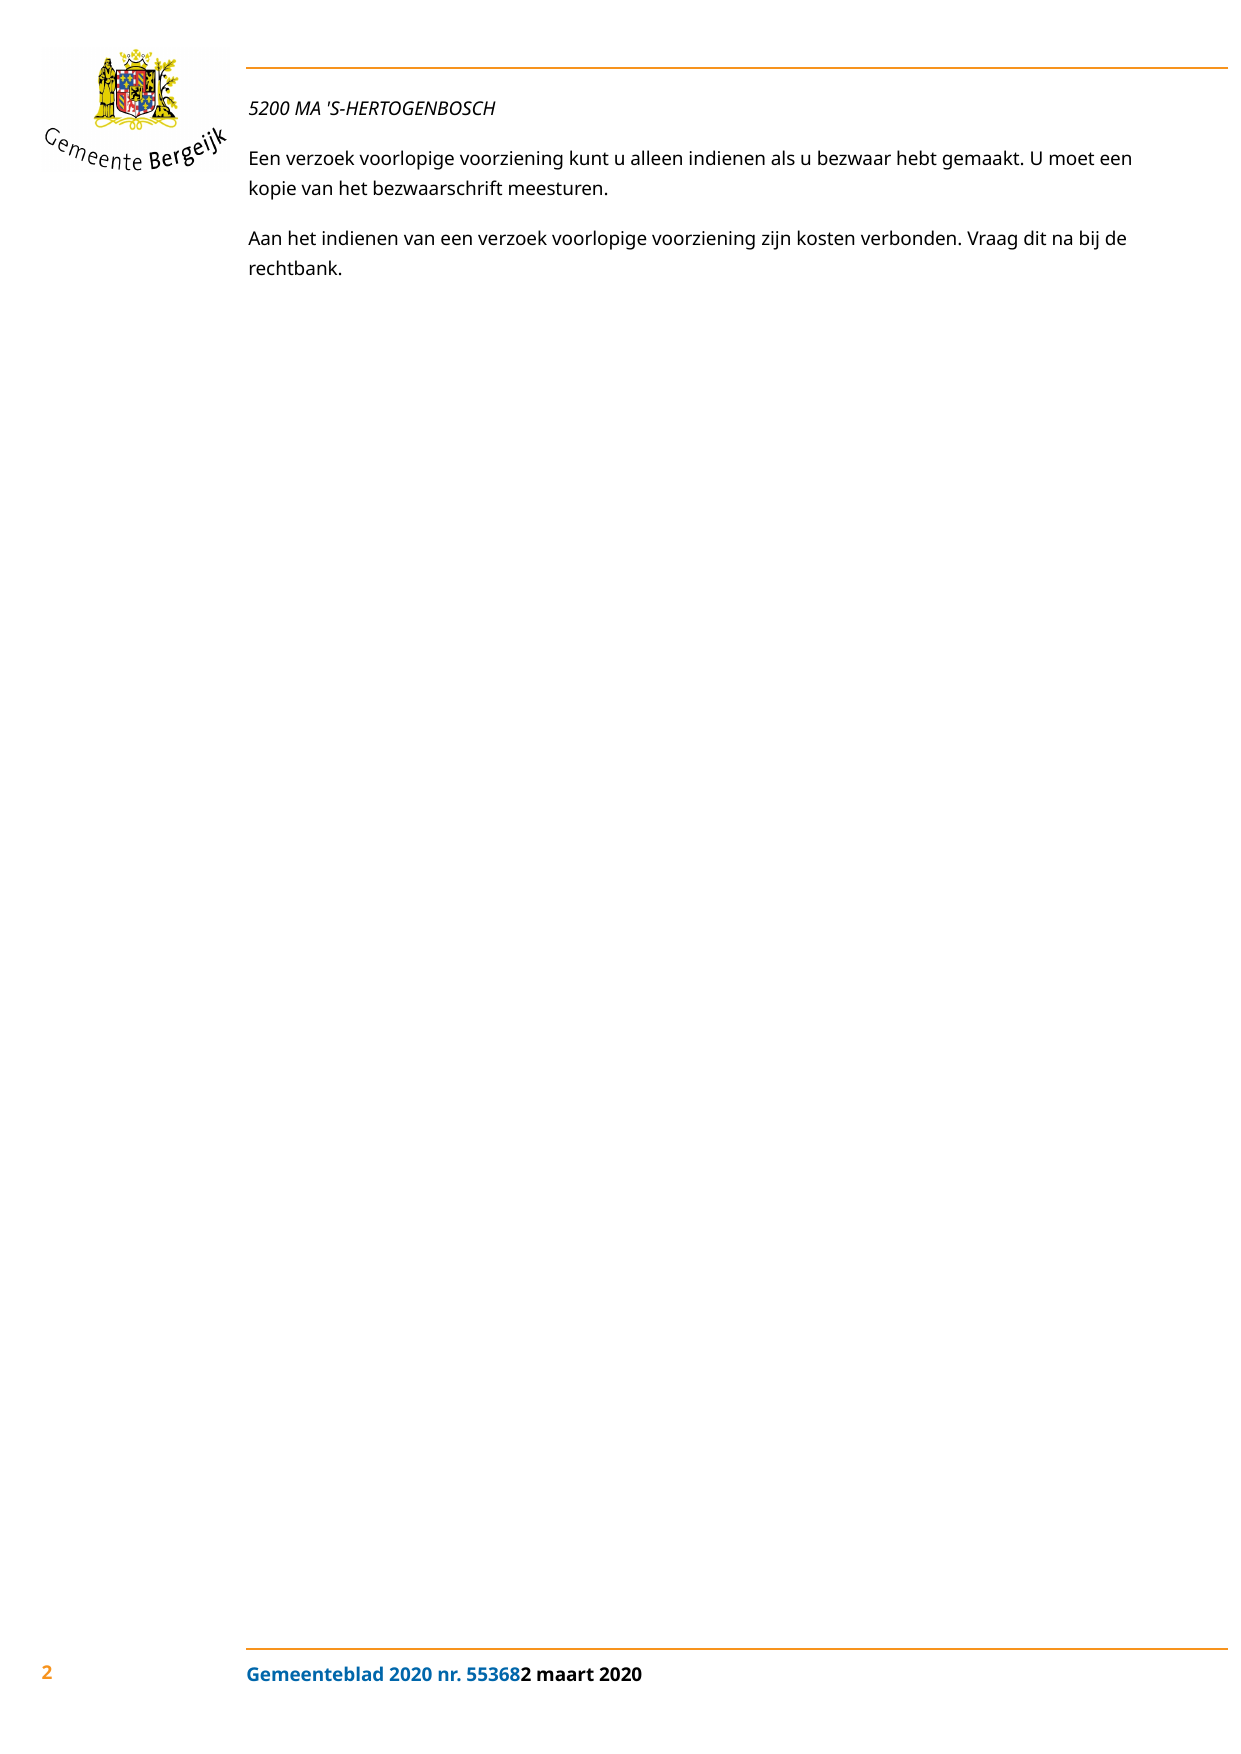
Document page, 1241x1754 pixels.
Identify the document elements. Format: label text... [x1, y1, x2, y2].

picture [41, 47, 231, 172]
text Aan het indienen van een verzoek voorlopige voorziening zijn kosten verbonden. Vraag dit na bij de rechtbank. [248, 225, 1152, 281]
text 5200 MA 'S-HERTOGENBOSCH [248, 95, 1152, 121]
text Een verzoek voorlopige voorziening kunt u alleen indienen als u bezwaar hebt gemaakt. U moet een kopie van het bezwaarschrift meesturen. [248, 145, 1152, 201]
